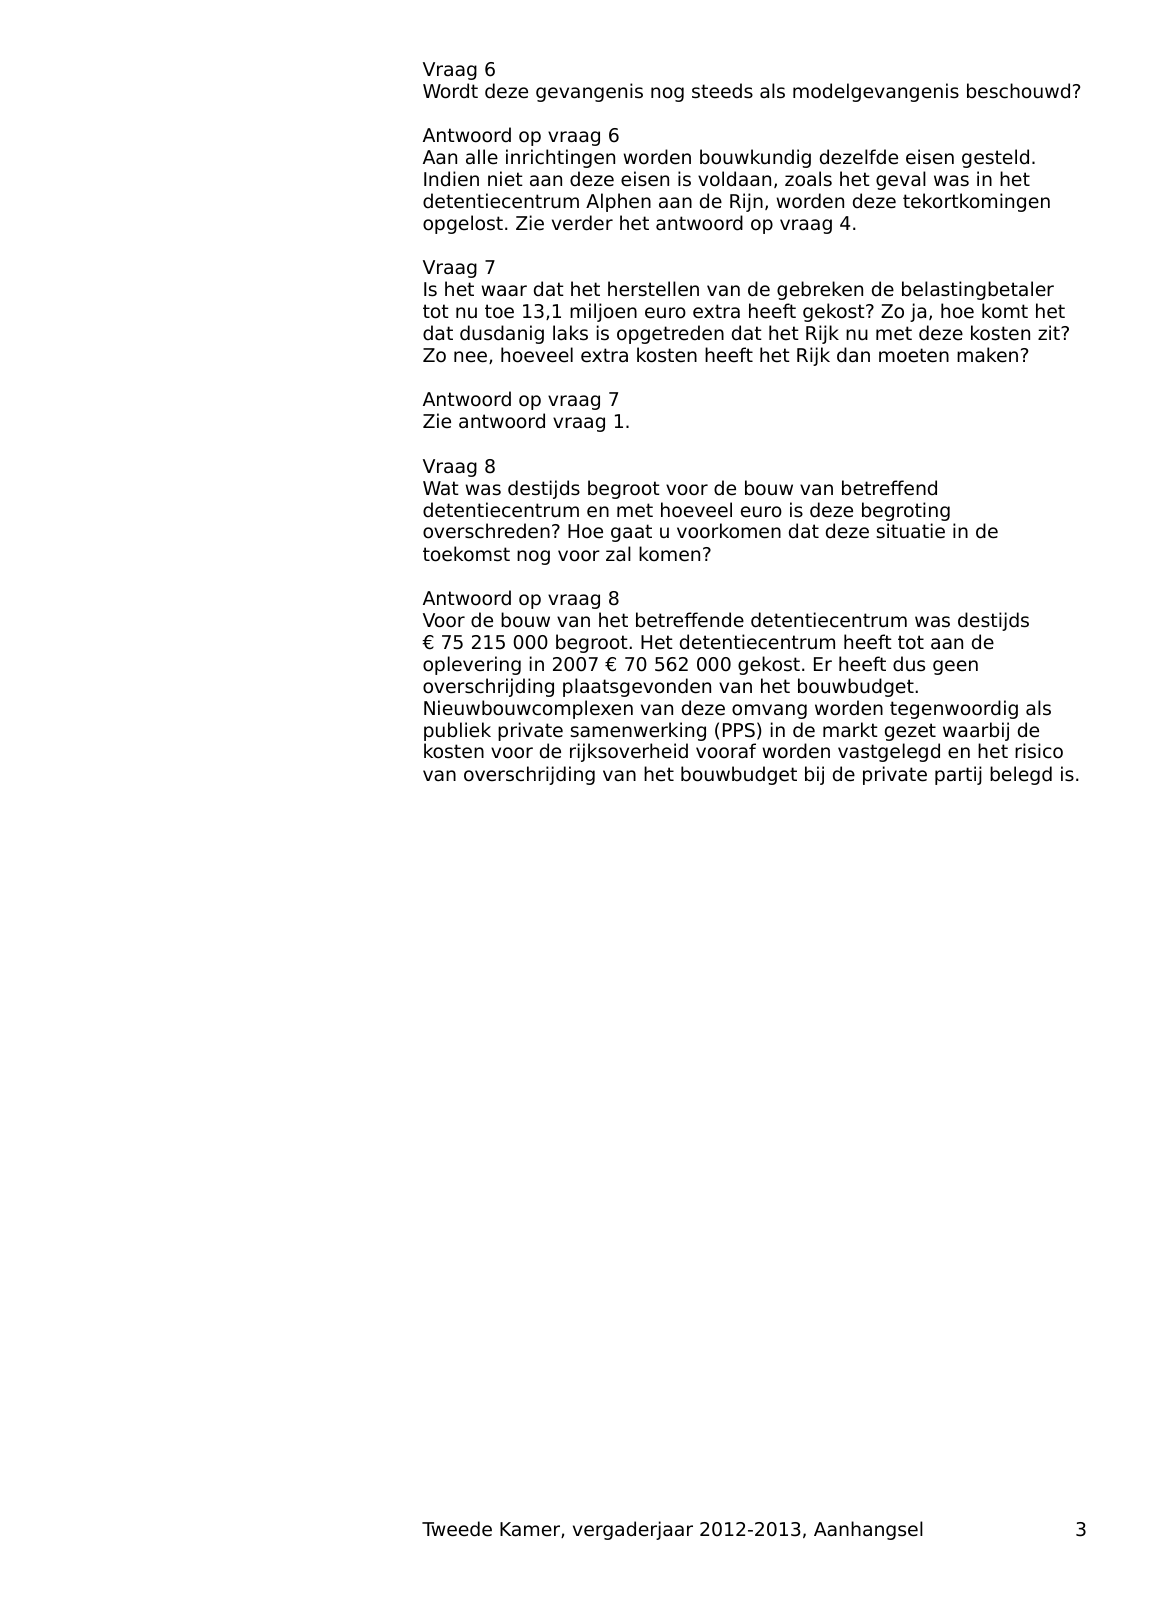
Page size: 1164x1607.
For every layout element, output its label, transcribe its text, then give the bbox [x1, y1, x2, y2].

text Antwoord op vraag 6 [422, 125, 1087, 147]
text Vraag 8 [422, 456, 1087, 477]
text Vraag 7 [422, 257, 1087, 279]
text Wat was destijds begroot voor de bouw van betreffend detentiecentrum en met hoeveel euro is deze begroting overschreden? Hoe gaat u voorkomen dat deze situatie in de toekomst nog voor zal komen? [422, 477, 1087, 565]
text Is het waar dat het herstellen van de gebreken de belastingbetaler tot nu toe 13,1 miljoen euro extra heeft gekost? Zo ja, hoe komt het dat dusdanig laks is opgetreden dat het Rijk nu met deze kosten zit? Zo nee, hoeveel extra kosten heeft het Rijk dan moeten maken? [422, 279, 1087, 367]
text Voor de bouw van het betreffende detentiecentrum was destijds € 75 215 000 begroot. Het detentiecentrum heeft tot aan de oplevering in 2007 € 70 562 000 gekost. Er heeft dus geen overschrijding plaatsgevonden van het bouwbudget. Nieuwbouwcomplexen van deze omvang worden tegenwoordig als publiek private samenwerking (PPS) in de markt gezet waarbij de kosten voor de rijksoverheid vooraf worden vastgelegd en het risico van overschrijding van het bouwbudget bij de private partij belegd is. [422, 609, 1087, 785]
text Antwoord op vraag 8 [422, 588, 1087, 609]
text Wordt deze gevangenis nog steeds als modelgevangenis beschouwd? [422, 81, 1087, 103]
text Zie antwoord vraag 1. [422, 411, 1087, 433]
text Vraag 6 [422, 59, 1087, 81]
text Aan alle inrichtingen worden bouwkundig dezelfde eisen gesteld. Indien niet aan deze eisen is voldaan, zoals het geval was in het detentiecentrum Alphen aan de Rijn, worden deze tekortkomingen opgelost. Zie verder het antwoord op vraag 4. [422, 147, 1087, 235]
text Antwoord op vraag 7 [422, 389, 1087, 411]
